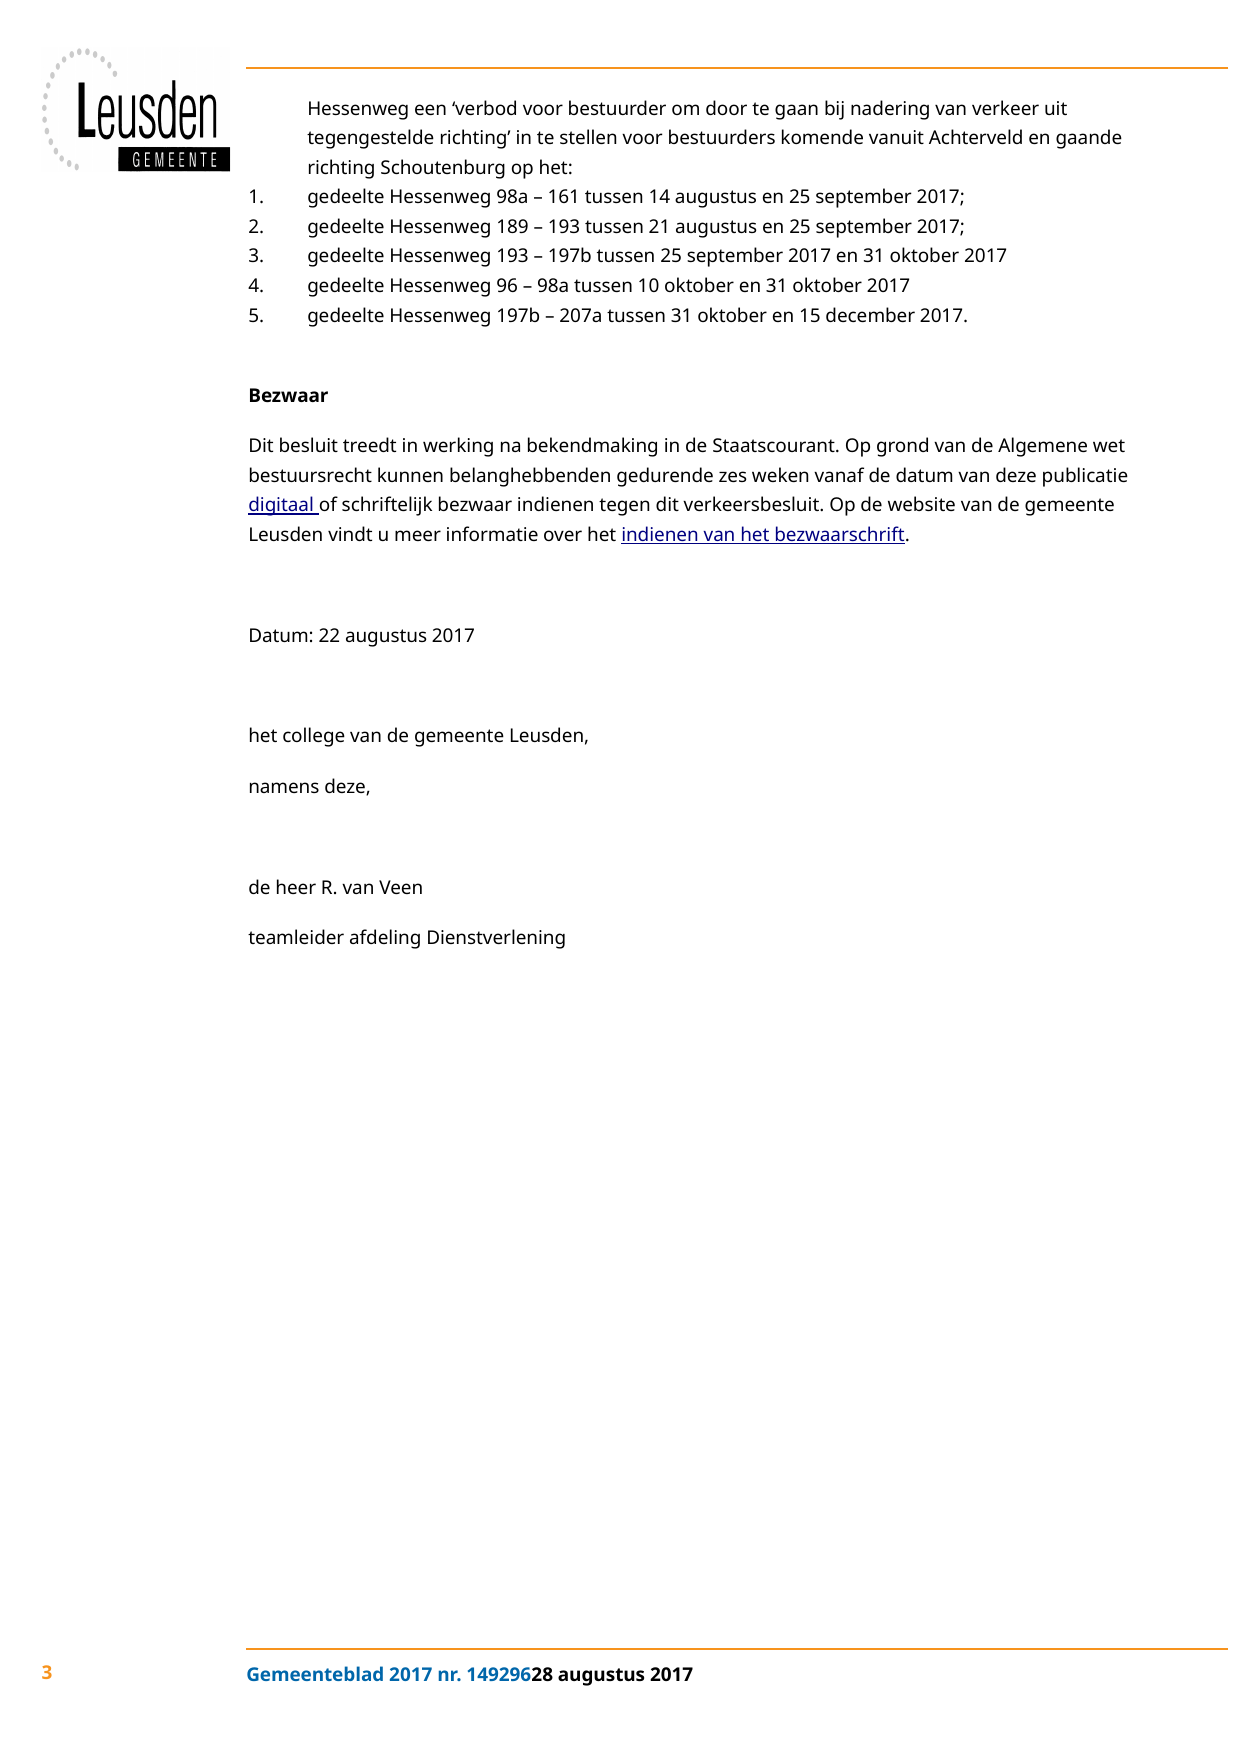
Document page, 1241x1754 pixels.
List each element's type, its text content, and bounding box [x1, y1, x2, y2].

table_header teamleider afdeling Dienstverlening [248, 925, 1152, 950]
text Dit besluit treedt in werking na bekendmaking in de Staatscourant. Op grond van de Algemene wet bestuursrecht kunnen belanghebbenden gedurende zes weken vanaf de datum van deze publicatie digitaal of schriftelijk bezwaar indienen tegen dit verkeersbesluit. Op de website van de gemeente Leusden vindt u meer informatie over het indienen van het bezwaarschrift. [248, 432, 1152, 547]
list gedeelte Hessenweg 96 – 98a tussen 10 oktober en 31 oktober 2017 [248, 272, 1152, 298]
text Bezwaar [248, 382, 1152, 408]
text namens deze, [248, 773, 1152, 799]
text Datum: 22 augustus 2017 [248, 622, 1152, 648]
list gedeelte Hessenweg 193 – 197b tussen 25 september 2017 en 31 oktober 2017 [248, 243, 1152, 268]
text de heer R. van Veen [248, 874, 1152, 900]
picture [41, 47, 231, 172]
text het college van de gemeente Leusden, [248, 723, 1152, 748]
list gedeelte Hessenweg 189 – 193 tussen 21 augustus en 25 september 2017; [248, 213, 1152, 239]
list gedeelte Hessenweg 98a – 161 tussen 14 augustus en 25 september 2017; [248, 183, 1152, 209]
list gedeelte Hessenweg 197b – 207a tussen 31 oktober en 15 december 2017. [248, 302, 1152, 328]
list Hessenweg een ‘verbod voor bestuurder om door te gaan bij nadering van verkeer uit tegengestelde richting’ in te stellen voor bestuurders komende vanuit Achterveld en gaande richting Schoutenburg op het: [248, 95, 1152, 180]
